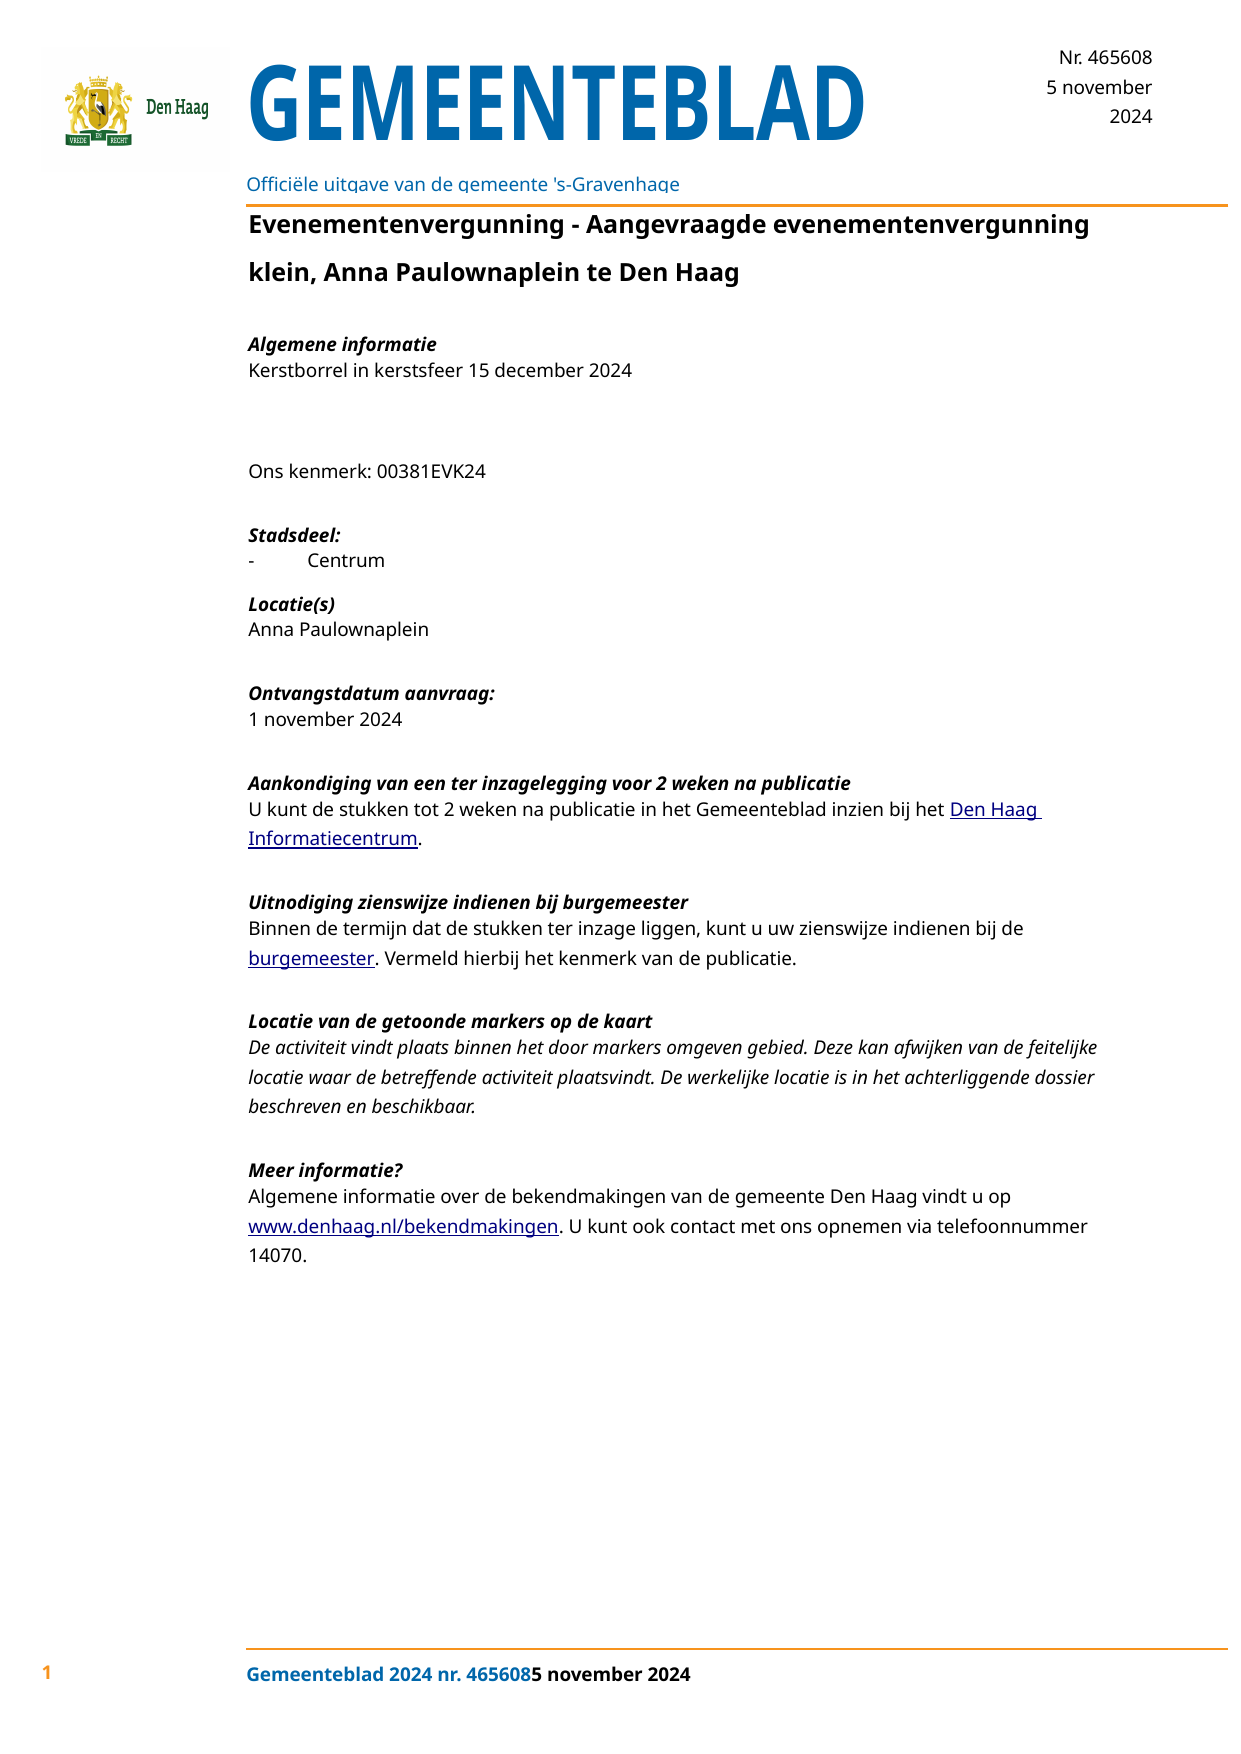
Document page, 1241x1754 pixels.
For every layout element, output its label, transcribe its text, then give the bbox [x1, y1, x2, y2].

text Algemene informatie [248, 331, 1152, 357]
text Stadsdeel: [248, 522, 1152, 548]
text Locatie(s) [248, 591, 1152, 617]
text Anna Paulownaplein [248, 617, 1152, 642]
text Aankondiging van een ter inzagelegging voor 2 weken na publicatie [248, 770, 1152, 796]
text Kerstborrel in kerstsfeer 15 december 2024 [248, 357, 1152, 383]
text Ons kenmerk: 00381EVK24 [248, 458, 1152, 484]
text Uitnodiging zienswijze indienen bij burgemeester [248, 889, 1152, 915]
text 1 november 2024 [248, 706, 1152, 732]
text Meer informatie? [248, 1158, 1152, 1183]
text Binnen de termijn dat de stukken ter inzage liggen, kunt u uw zienswijze indienen bij de burgemeester. Vermeld hierbij het kenmerk van de publicatie. [248, 915, 1152, 971]
text Evenementenvergunning - Aangevraagde evenementenvergunning klein, Anna Paulownaplein te Den Haag [248, 207, 1152, 288]
picture [41, 47, 231, 172]
text Locatie van de getoonde markers op de kaart [248, 1009, 1152, 1034]
text U kunt de stukken tot 2 weken na publicatie in het Gemeenteblad inzien bij het Den Haag Informatiecentrum. [248, 796, 1152, 851]
text Ontvangstdatum aanvraag: [248, 681, 1152, 706]
text Algemene informatie over de bekendmakingen van de gemeente Den Haag vindt u op www.denhaag.nl/bekendmakingen. U kunt ook contact met ons opnemen via telefoonnummer 14070. [248, 1183, 1152, 1268]
text De activiteit vindt plaats binnen het door markers omgeven gebied. Deze kan afwijken van de feitelijke locatie waar de betreffende activiteit plaatsvindt. De werkelijke locatie is in het achterliggende dossier beschreven en beschikbaar. [248, 1034, 1152, 1119]
list Centrum [248, 548, 1152, 573]
